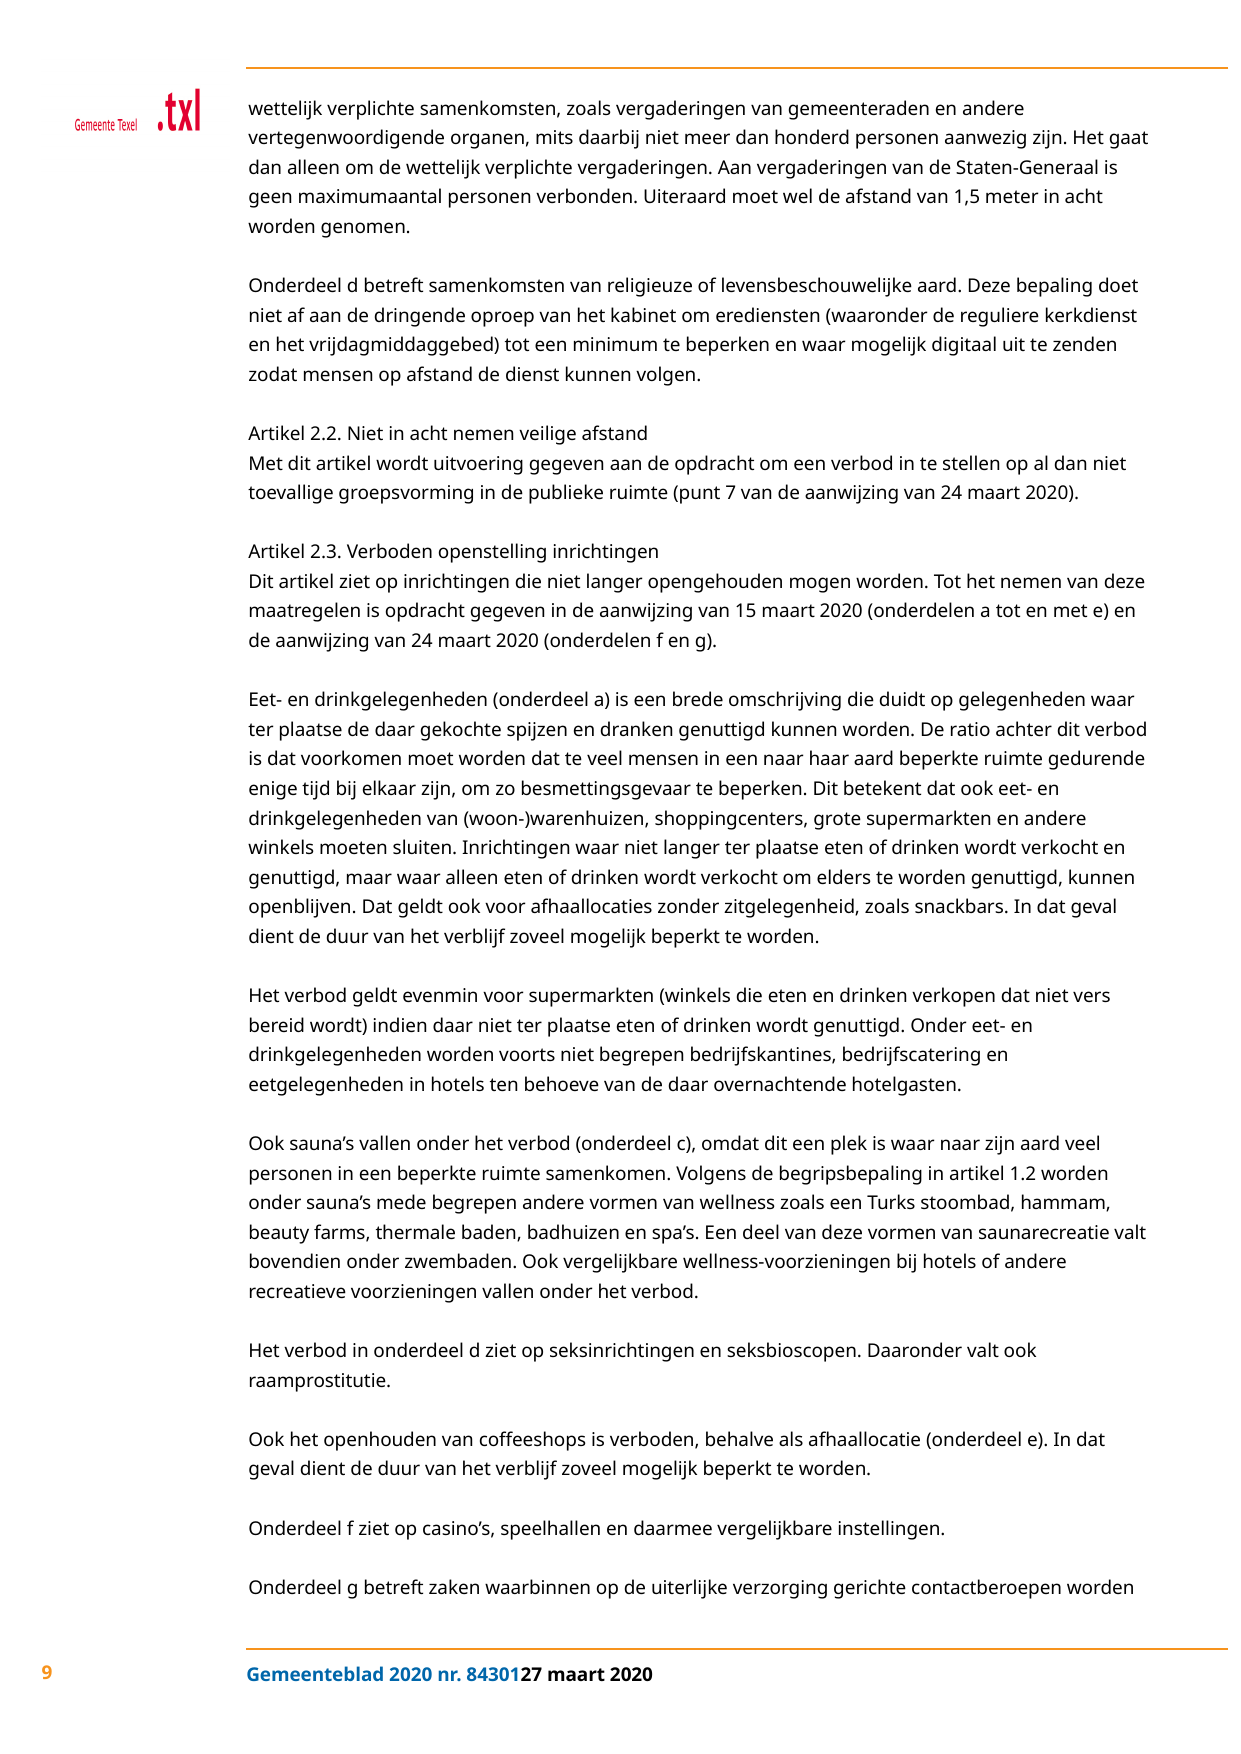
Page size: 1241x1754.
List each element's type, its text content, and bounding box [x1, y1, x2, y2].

text Dit artikel ziet op inrichtingen die niet langer opengehouden mogen worden. Tot het nemen van deze maatregelen is opdracht gegeven in de aanwijzing van 15 maart 2020 (onderdelen a tot en met e) en de aanwijzing van 24 maart 2020 (onderdelen f en g). [248, 568, 1152, 653]
text wettelijk verplichte samenkomsten, zoals vergaderingen van gemeenteraden en andere vertegenwoordigende organen, mits daarbij niet meer dan honderd personen aanwezig zijn. Het gaat dan alleen om de wettelijk verplichte vergaderingen. Aan vergaderingen van de Staten-Generaal is geen maximumaantal personen verbonden. Uiteraard moet wel de afstand van 1,5 meter in acht worden genomen. [248, 95, 1152, 239]
text Het verbod geldt evenmin voor supermarkten (winkels die eten en drinken verkopen dat niet vers bereid wordt) indien daar niet ter plaatse eten of drinken wordt genuttigd. Onder eet- en drinkgelegenheden worden voorts niet begrepen bedrijfskantines, bedrijfscatering en eetgelegenheden in hotels ten behoeve van de daar overnachtende hotelgasten. [248, 982, 1152, 1097]
text Onderdeel d betreft samenkomsten van religieuze of levensbeschouwelijke aard. Deze bepaling doet niet af aan de dringende oproep van het kabinet om erediensten (waaronder de reguliere kerkdienst en het vrijdagmiddaggebed) tot een minimum te beperken en waar mogelijk digitaal uit te zenden zodat mensen op afstand de dienst kunnen volgen. [248, 272, 1152, 387]
text Artikel 2.3. Verboden openstelling inrichtingen [248, 538, 1152, 564]
text Met dit artikel wordt uitvoering gegeven aan de opdracht om een verbod in te stellen op al dan niet toevallige groepsvorming in de publieke ruimte (punt 7 van de aanwijzing van 24 maart 2020). [248, 450, 1152, 505]
picture [41, 47, 231, 172]
text Artikel 2.2. Niet in acht nemen veilige afstand [248, 420, 1152, 446]
text Eet- en drinkgelegenheden (onderdeel a) is een brede omschrijving die duidt op gelegenheden waar ter plaatse de daar gekochte spijzen en dranken genuttigd kunnen worden. De ratio achter dit verbod is dat voorkomen moet worden dat te veel mensen in een naar haar aard beperkte ruimte gedurende enige tijd bij elkaar zijn, om zo besmettingsgevaar te beperken. Dit betekent dat ook eet- en drinkgelegenheden van (woon-)warenhuizen, shoppingcenters, grote supermarkten en andere winkels moeten sluiten. Inrichtingen waar niet langer ter plaatse eten of drinken wordt verkocht en genuttigd, maar waar alleen eten of drinken wordt verkocht om elders te worden genuttigd, kunnen openblijven. Dat geldt ook voor afhaallocaties zonder zitgelegenheid, zoals snackbars. In dat geval dient de duur van het verblijf zoveel mogelijk beperkt te worden. [248, 686, 1152, 949]
text Ook sauna’s vallen onder het verbod (onderdeel c), omdat dit een plek is waar naar zijn aard veel personen in een beperkte ruimte samenkomen. Volgens de begripsbepaling in artikel 1.2 worden onder sauna’s mede begrepen andere vormen van wellness zoals een Turks stoombad, hammam, beauty farms, thermale baden, badhuizen en spa’s. Een deel van deze vormen van saunarecreatie valt bovendien onder zwembaden. Ook vergelijkbare wellness-voorzieningen bij hotels of andere recreatieve voorzieningen vallen onder het verbod. [248, 1130, 1152, 1304]
text Ook het openhouden van coffeeshops is verboden, behalve als afhaallocatie (onderdeel e). In dat geval dient de duur van het verblijf zoveel mogelijk beperkt te worden. [248, 1426, 1152, 1481]
text Onderdeel g betreft zaken waarbinnen op de uiterlijke verzorging gerichte contactberoepen worden [248, 1574, 1152, 1600]
text Het verbod in onderdeel d ziet op seksinrichtingen en seksbioscopen. Daaronder valt ook raamprostitutie. [248, 1337, 1152, 1393]
text Onderdeel f ziet op casino’s, speelhallen en daarmee vergelijkbare instellingen. [248, 1515, 1152, 1541]
